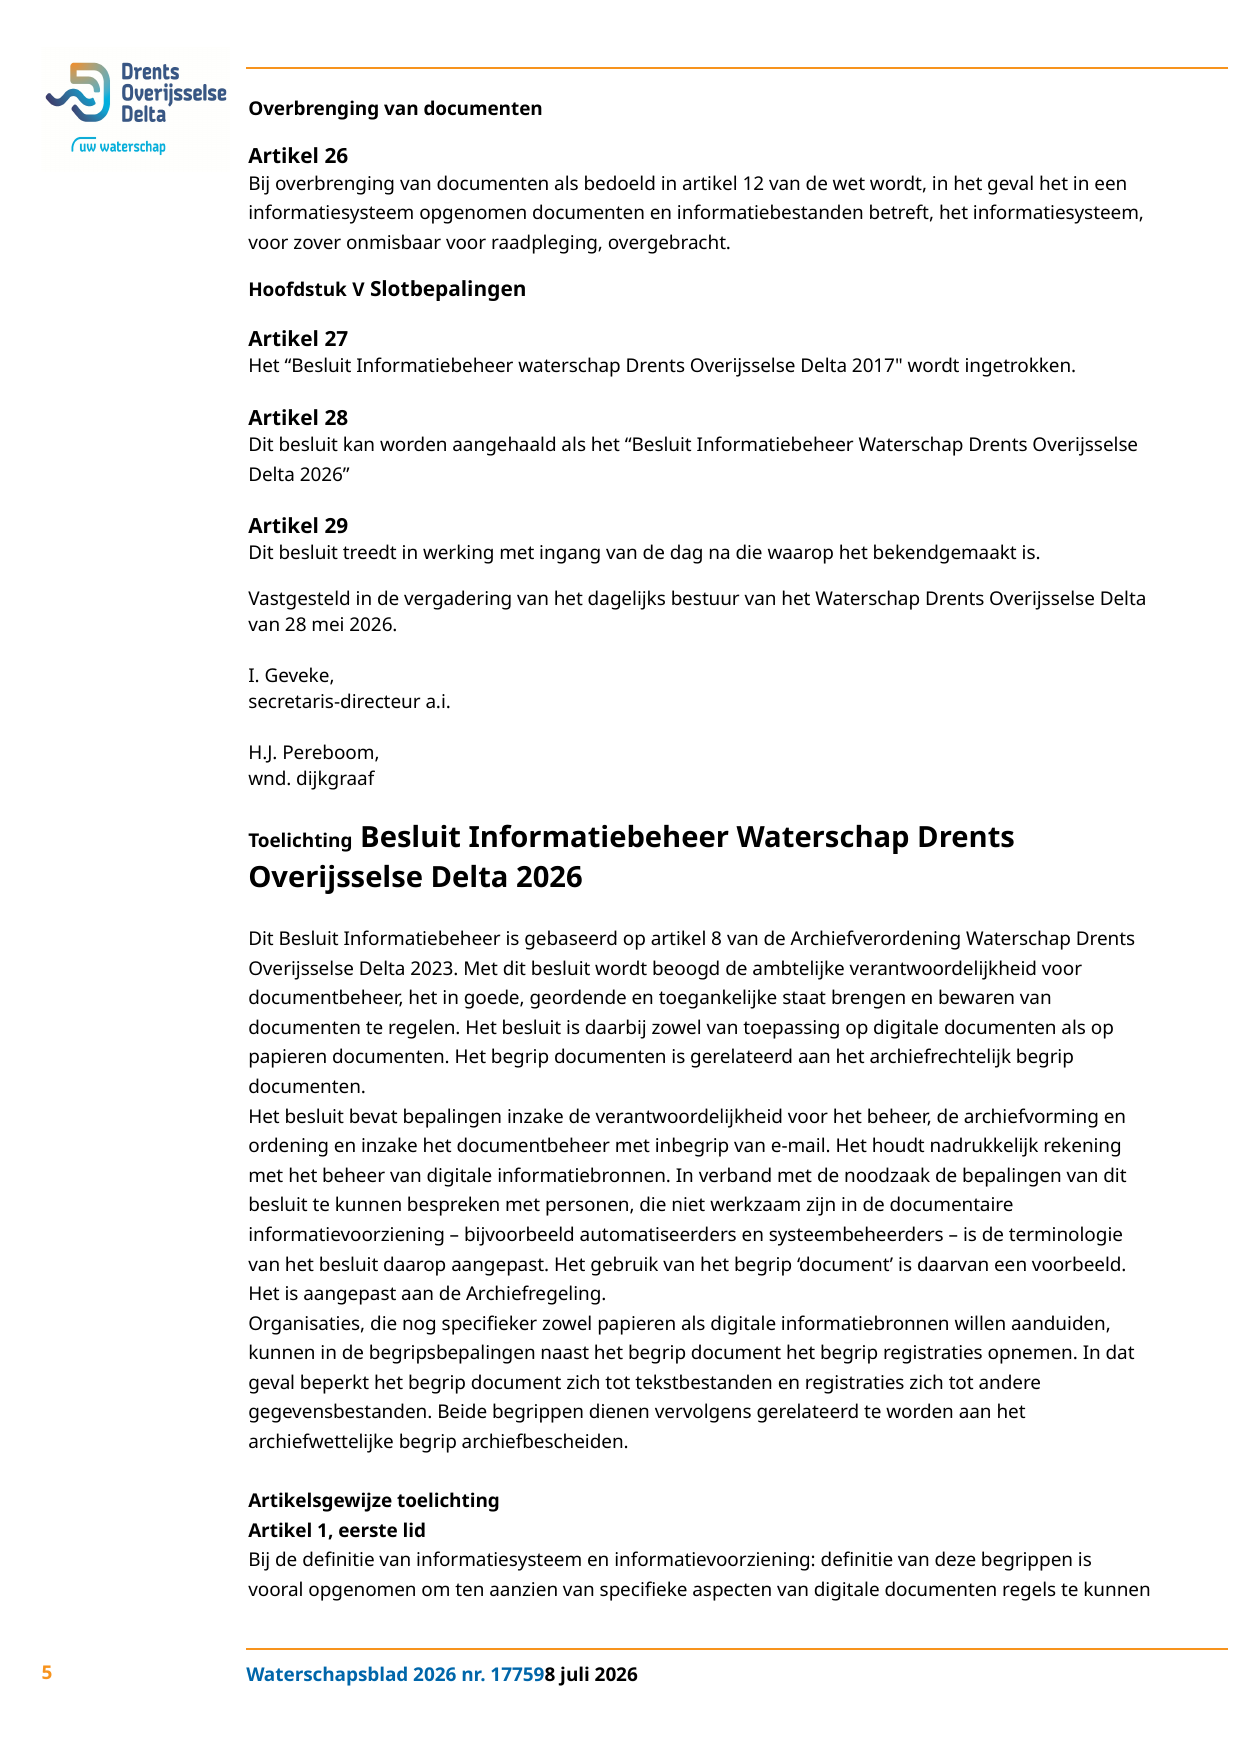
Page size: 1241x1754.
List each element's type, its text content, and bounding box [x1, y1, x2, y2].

text Het “Besluit Informatiebeheer waterschap Drents Overijsselse Delta 2017" wordt ingetrokken. [248, 352, 1152, 378]
text Dit besluit treedt in werking met ingang van de dag na die waarop het bekendgemaakt is. [248, 539, 1152, 565]
text Het is aangepast aan de Archiefregeling. [248, 1280, 1152, 1306]
text Overbrenging van documenten [248, 95, 1152, 121]
text Bij overbrenging van documenten als bedoeld in artikel 12 van de wet wordt, in het geval het in een informatiesysteem opgenomen documenten en informatiebestanden betreft, het informatiesysteem, voor zover onmisbaar voor raadpleging, overgebracht. [248, 170, 1152, 255]
text Toelichting Besluit Informatiebeheer Waterschap Drents Overijsselse Delta 2026 [248, 817, 1152, 896]
text Vastgesteld in de vergadering van het dagelijks bestuur van het Waterschap Drents Overijsselse Delta van 28 mei 2026. [248, 585, 1152, 637]
text secretaris-directeur a.i. [248, 688, 1152, 714]
text Artikel 1, eerste lid [248, 1517, 1152, 1543]
text Organisaties, die nog specifieker zowel papieren als digitale informatiebronnen willen aanduiden, kunnen in de begripsbepalingen naast het begrip document het begrip registraties opnemen. In dat geval beperkt het begrip document zich tot tekstbestanden en registraties zich tot andere gegevensbestanden. Beide begrippen dienen vervolgens gerelateerd te worden aan het archiefwettelijke begrip archiefbescheiden. [248, 1310, 1152, 1454]
picture [41, 47, 231, 172]
text Artikel 26 [248, 141, 1152, 170]
text Dit Besluit Informatiebeheer is gebaseerd op artikel 8 van de Archiefverordening Waterschap Drents Overijsselse Delta 2023. Met dit besluit wordt beoogd de ambtelijke verantwoordelijkheid voor documentbeheer, het in goede, geordende en toegankelijke staat brengen en bewaren van documenten te regelen. Het besluit is daarbij zowel van toepassing op digitale documenten als op papieren documenten. Het begrip documenten is gerelateerd aan het archiefrechtelijk begrip documenten. [248, 925, 1152, 1099]
text Dit besluit kan worden aangehaald als het “Besluit Informatiebeheer Waterschap Drents Overijsselse Delta 2026” [248, 431, 1152, 486]
text Artikel 29 [248, 511, 1152, 539]
text I. Geveke, [248, 662, 1152, 688]
text Het besluit bevat bepalingen inzake de verantwoordelijkheid voor het beheer, de archiefvorming en ordening en inzake het documentbeheer met inbegrip van e-mail. Het houdt nadrukkelijk rekening met het beheer van digitale informatiebronnen. In verband met de noodzaak de bepalingen van dit besluit te kunnen bespreken met personen, die niet werkzaam zijn in de documentaire informatievoorziening – bijvoorbeeld automatiseerders en systeembeheerders – is de terminologie van het besluit daarop aangepast. Het gebruik van het begrip ‘document’ is daarvan een voorbeeld. [248, 1103, 1152, 1276]
text H.J. Pereboom, [248, 739, 1152, 765]
text Artikel 28 [248, 403, 1152, 431]
text Hoofdstuk V Slotbepalingen [248, 274, 1152, 303]
text Artikelsgewijze toelichting [248, 1487, 1152, 1513]
text wnd. dijkgraaf [248, 765, 1152, 791]
text Bij de definitie van informatiesysteem en informatievoorziening: definitie van deze begrippen is vooral opgenomen om ten aanzien van specifieke aspecten van digitale documenten regels te kunnen [248, 1547, 1152, 1602]
text Artikel 27 [248, 324, 1152, 352]
